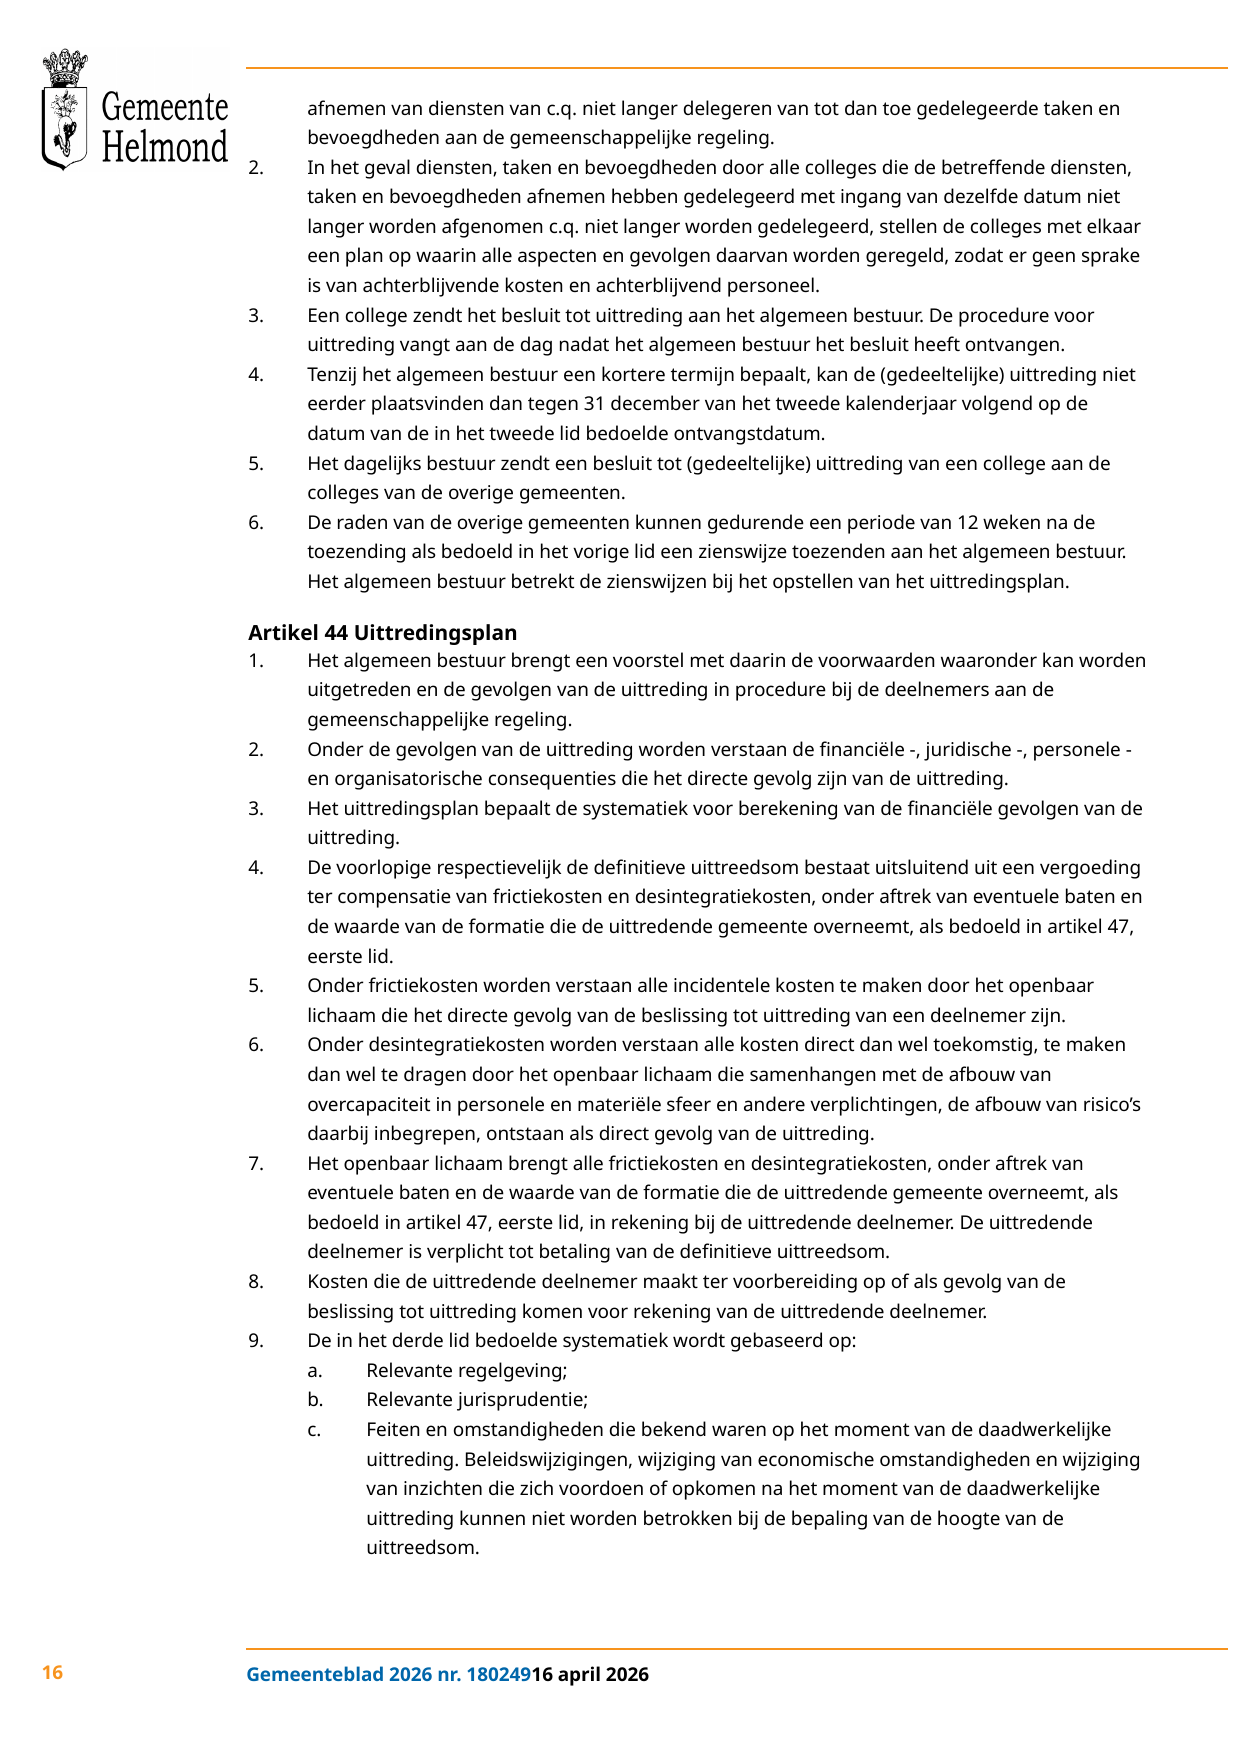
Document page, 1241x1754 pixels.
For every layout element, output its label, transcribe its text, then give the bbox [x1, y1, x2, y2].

list Onder desintegratiekosten worden verstaan alle kosten direct dan wel toekomstig, te maken dan wel te dragen door het openbaar lichaam die samenhangen met de afbouw van overcapaciteit in personele en materiële sfeer en andere verplichtingen, de afbouw van risico’s daarbij inbegrepen, ontstaan als direct gevolg van de uittreding. [248, 1032, 1152, 1146]
list De raden van de overige gemeenten kunnen gedurende een periode van 12 weken na de toezending als bedoeld in het vorige lid een zienswijze toezenden aan het algemeen bestuur. Het algemeen bestuur betrekt de zienswijzen bij het opstellen van het uittredingsplan. [248, 509, 1152, 594]
list De in het derde lid bedoelde systematiek wordt gebaseerd op: [248, 1327, 1152, 1353]
list Het uittredingsplan bepaalt de systematiek voor berekening van de financiële gevolgen van de uittreding. [248, 795, 1152, 850]
text Artikel 44 Uittredingsplan [248, 618, 1152, 647]
list afnemen van diensten van c.q. niet langer delegeren van tot dan toe gedelegeerde taken en bevoegdheden aan de gemeenschappelijke regeling. [248, 95, 1152, 150]
list Het algemeen bestuur brengt een voorstel met daarin de voorwaarden waaronder kan worden uitgetreden en de gevolgen van de uittreding in procedure bij de deelnemers aan de gemeenschappelijke regeling. [248, 647, 1152, 732]
list Het openbaar lichaam brengt alle frictiekosten en desintegratiekosten, onder aftrek van eventuele baten en de waarde van de formatie die de uittredende gemeente overneemt, als bedoeld in artikel 47, eerste lid, in rekening bij de uittredende deelnemer. De uittredende deelnemer is verplicht tot betaling van de definitieve uittreedsom. [248, 1150, 1152, 1264]
list Feiten en omstandigheden die bekend waren op het moment van de daadwerkelijke uittreding. Beleidswijzigingen, wijziging van economische omstandigheden en wijziging van inzichten die zich voordoen of opkomen na het moment van de daadwerkelijke uittreding kunnen niet worden betrokken bij de bepaling van de hoogte van de uittreedsom. [307, 1416, 1152, 1560]
list Onder de gevolgen van de uittreding worden verstaan de financiële -, juridische -, personele - en organisatorische consequenties die het directe gevolg zijn van de uittreding. [248, 736, 1152, 791]
list Een college zendt het besluit tot uittreding aan het algemeen bestuur. De procedure voor uittreding vangt aan de dag nadat het algemeen bestuur het besluit heeft ontvangen. [248, 302, 1152, 357]
list In het geval diensten, taken en bevoegdheden door alle colleges die de betreffende diensten, taken en bevoegdheden afnemen hebben gedelegeerd met ingang van dezelfde datum niet langer worden afgenomen c.q. niet langer worden gedelegeerd, stellen de colleges met elkaar een plan op waarin alle aspecten en gevolgen daarvan worden geregeld, zodat er geen sprake is van achterblijvende kosten en achterblijvend personeel. [248, 154, 1152, 298]
list Relevante regelgeving; [307, 1357, 1152, 1383]
list Het dagelijks bestuur zendt een besluit tot (gedeeltelijke) uittreding van een college aan de colleges van de overige gemeenten. [248, 450, 1152, 505]
picture [41, 47, 231, 172]
list Kosten die de uittredende deelnemer maakt ter voorbereiding op of als gevolg van de beslissing tot uittreding komen voor rekening van de uittredende deelnemer. [248, 1268, 1152, 1323]
list Tenzij het algemeen bestuur een kortere termijn bepaalt, kan de (gedeeltelijke) uittreding niet eerder plaatsvinden dan tegen 31 december van het tweede kalenderjaar volgend op de datum van de in het tweede lid bedoelde ontvangstdatum. [248, 361, 1152, 446]
list De voorlopige respectievelijk de definitieve uittreedsom bestaat uitsluitend uit een vergoeding ter compensatie van frictiekosten en desintegratiekosten, onder aftrek van eventuele baten en de waarde van de formatie die de uittredende gemeente overneemt, als bedoeld in artikel 47, eerste lid. [248, 854, 1152, 968]
list Onder frictiekosten worden verstaan alle incidentele kosten te maken door het openbaar lichaam die het directe gevolg van de beslissing tot uittreding van een deelnemer zijn. [248, 972, 1152, 1028]
list Relevante jurisprudentie; [307, 1387, 1152, 1412]
